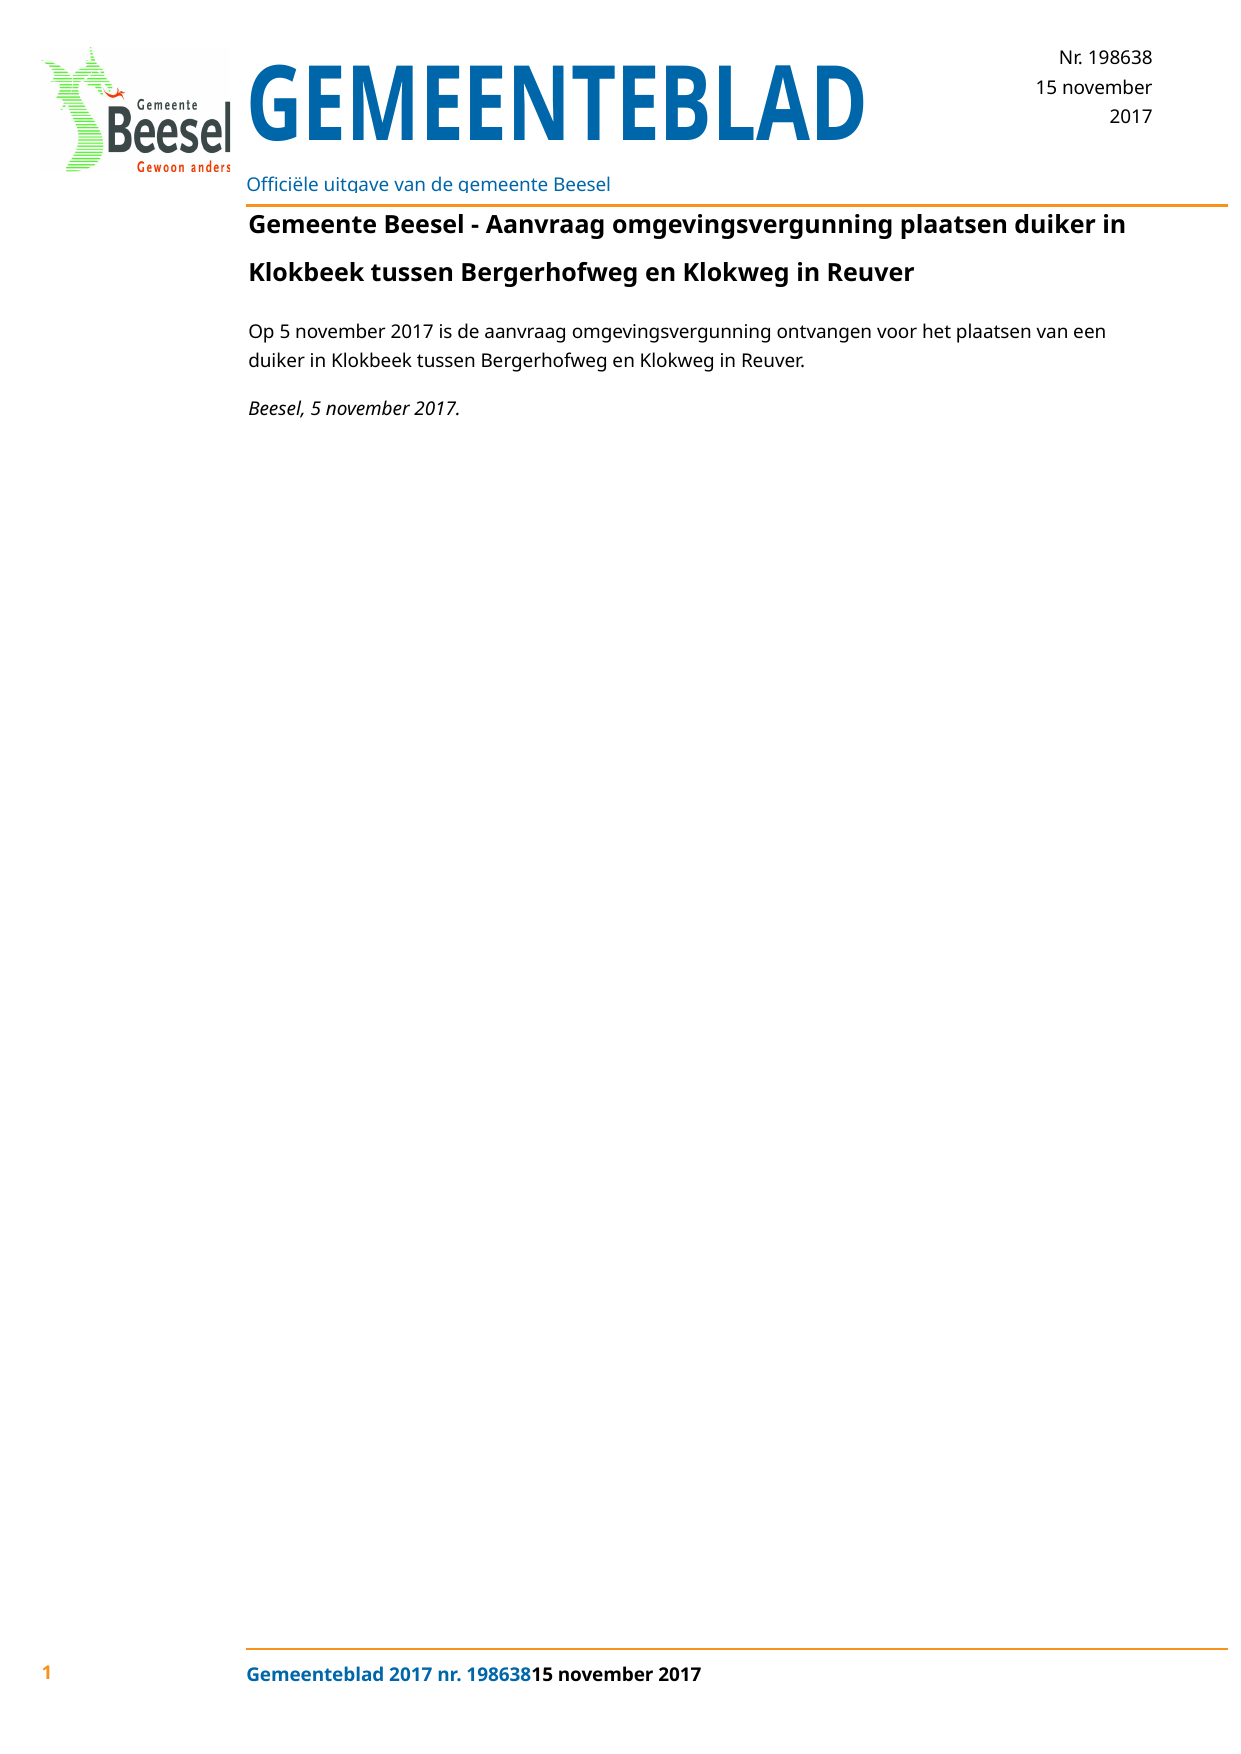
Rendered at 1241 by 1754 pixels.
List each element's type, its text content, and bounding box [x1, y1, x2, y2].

picture [41, 47, 231, 172]
text Beesel, 5 november 2017. [248, 395, 1152, 421]
text Op 5 november 2017 is de aanvraag omgevingsvergunning ontvangen voor het plaatsen van een duiker in Klokbeek tussen Bergerhofweg en Klokweg in Reuver. [248, 318, 1152, 373]
text Gemeente Beesel - Aanvraag omgevingsvergunning plaatsen duiker in Klokbeek tussen Bergerhofweg en Klokweg in Reuver [248, 207, 1152, 288]
